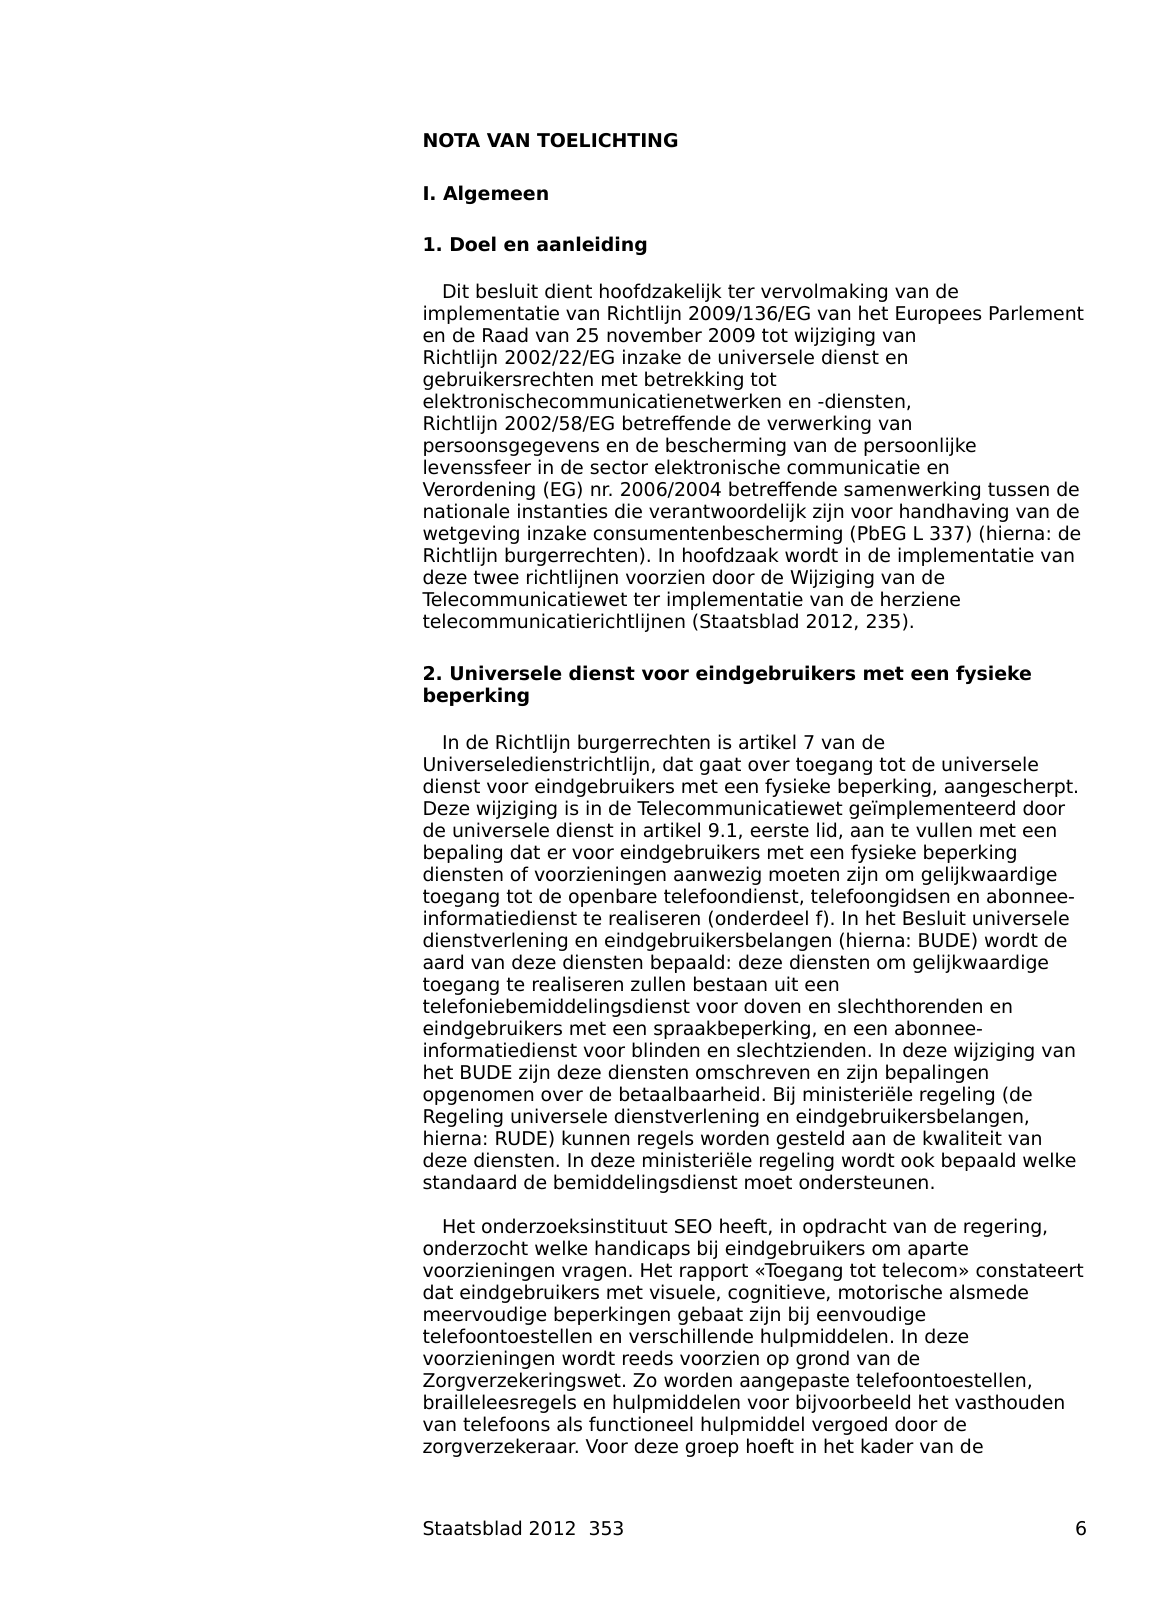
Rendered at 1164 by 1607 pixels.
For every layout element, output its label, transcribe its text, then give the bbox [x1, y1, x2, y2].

text In de Richtlijn burgerrechten is artikel 7 van de Universeledienstrichtlijn, dat gaat over toegang tot de universele dienst voor eindgebruikers met een fysieke beperking, aangescherpt. Deze wijziging is in de Telecommunicatiewet geïmplementeerd door de universele dienst in artikel 9.1, eerste lid, aan te vullen met een bepaling dat er voor eindgebruikers met een fysieke beperking diensten of voorzieningen aanwezig moeten zijn om gelijkwaardige toegang tot de openbare telefoondienst, telefoongidsen en abonnee-informatiedienst te realiseren (onderdeel f). In het Besluit universele dienstverlening en eindgebruikersbelangen (hierna: BUDE) wordt de aard van deze diensten bepaald: deze diensten om gelijkwaardige toegang te realiseren zullen bestaan uit een telefoniebemiddelingsdienst voor doven en slechthorenden en eindgebruikers met een spraakbeperking, en een abonnee-informatiedienst voor blinden en slechtzienden. In deze wijziging van het BUDE zijn deze diensten omschreven en zijn bepalingen opgenomen over de betaalbaarheid. Bij ministeriële regeling (de Regeling universele dienstverlening en eindgebruikersbelangen, hierna: RUDE) kunnen regels worden gesteld aan de kwaliteit van deze diensten. In deze ministeriële regeling wordt ook bepaald welke standaard de bemiddelingsdienst moet ondersteunen. [422, 732, 1087, 1193]
subtitle I. Algemeen [422, 182, 1087, 204]
subtitle 1. Doel en aanleiding [422, 234, 1087, 256]
text Het onderzoeksinstituut SEO heeft, in opdracht van de regering, onderzocht welke handicaps bij eindgebruikers om aparte voorzieningen vragen. Het rapport «Toegang tot telecom» constateert dat eindgebruikers met visuele, cognitieve, motorische alsmede meervoudige beperkingen gebaat zijn bij eenvoudige telefoontoestellen en verschillende hulpmiddelen. In deze voorzieningen wordt reeds voorzien op grond van de Zorgverzekeringswet. Zo worden aangepaste telefoontoestellen, brailleleesregels en hulpmiddelen voor bijvoorbeeld het vasthouden van telefoons als functioneel hulpmiddel vergoed door de zorgverzekeraar. Voor deze groep hoeft in het kader van de [422, 1216, 1087, 1457]
subtitle NOTA VAN TOELICHTING [422, 130, 1087, 152]
subtitle 2. Universele dienst voor eindgebruikers met een fysieke beperking [422, 663, 1087, 707]
text Dit besluit dient hoofdzakelijk ter vervolmaking van de implementatie van Richtlijn 2009/136/EG van het Europees Parlement en de Raad van 25 november 2009 tot wijziging van Richtlijn 2002/22/EG inzake de universele dienst en gebruikersrechten met betrekking tot elektronischecommunicatienetwerken en -diensten, Richtlijn 2002/58/EG betreffende de verwerking van persoonsgegevens en de bescherming van de persoonlijke levenssfeer in de sector elektronische communicatie en Verordening (EG) nr. 2006/2004 betreffende samenwerking tussen de nationale instanties die verantwoordelijk zijn voor handhaving van de wetgeving inzake consumentenbescherming (PbEG L 337) (hierna: de Richtlijn burgerrechten). In hoofdzaak wordt in de implementatie van deze twee richtlijnen voorzien door de Wijziging van de Telecommunicatiewet ter implementatie van de herziene telecommunicatierichtlijnen (Staatsblad 2012, 235). [422, 281, 1087, 633]
